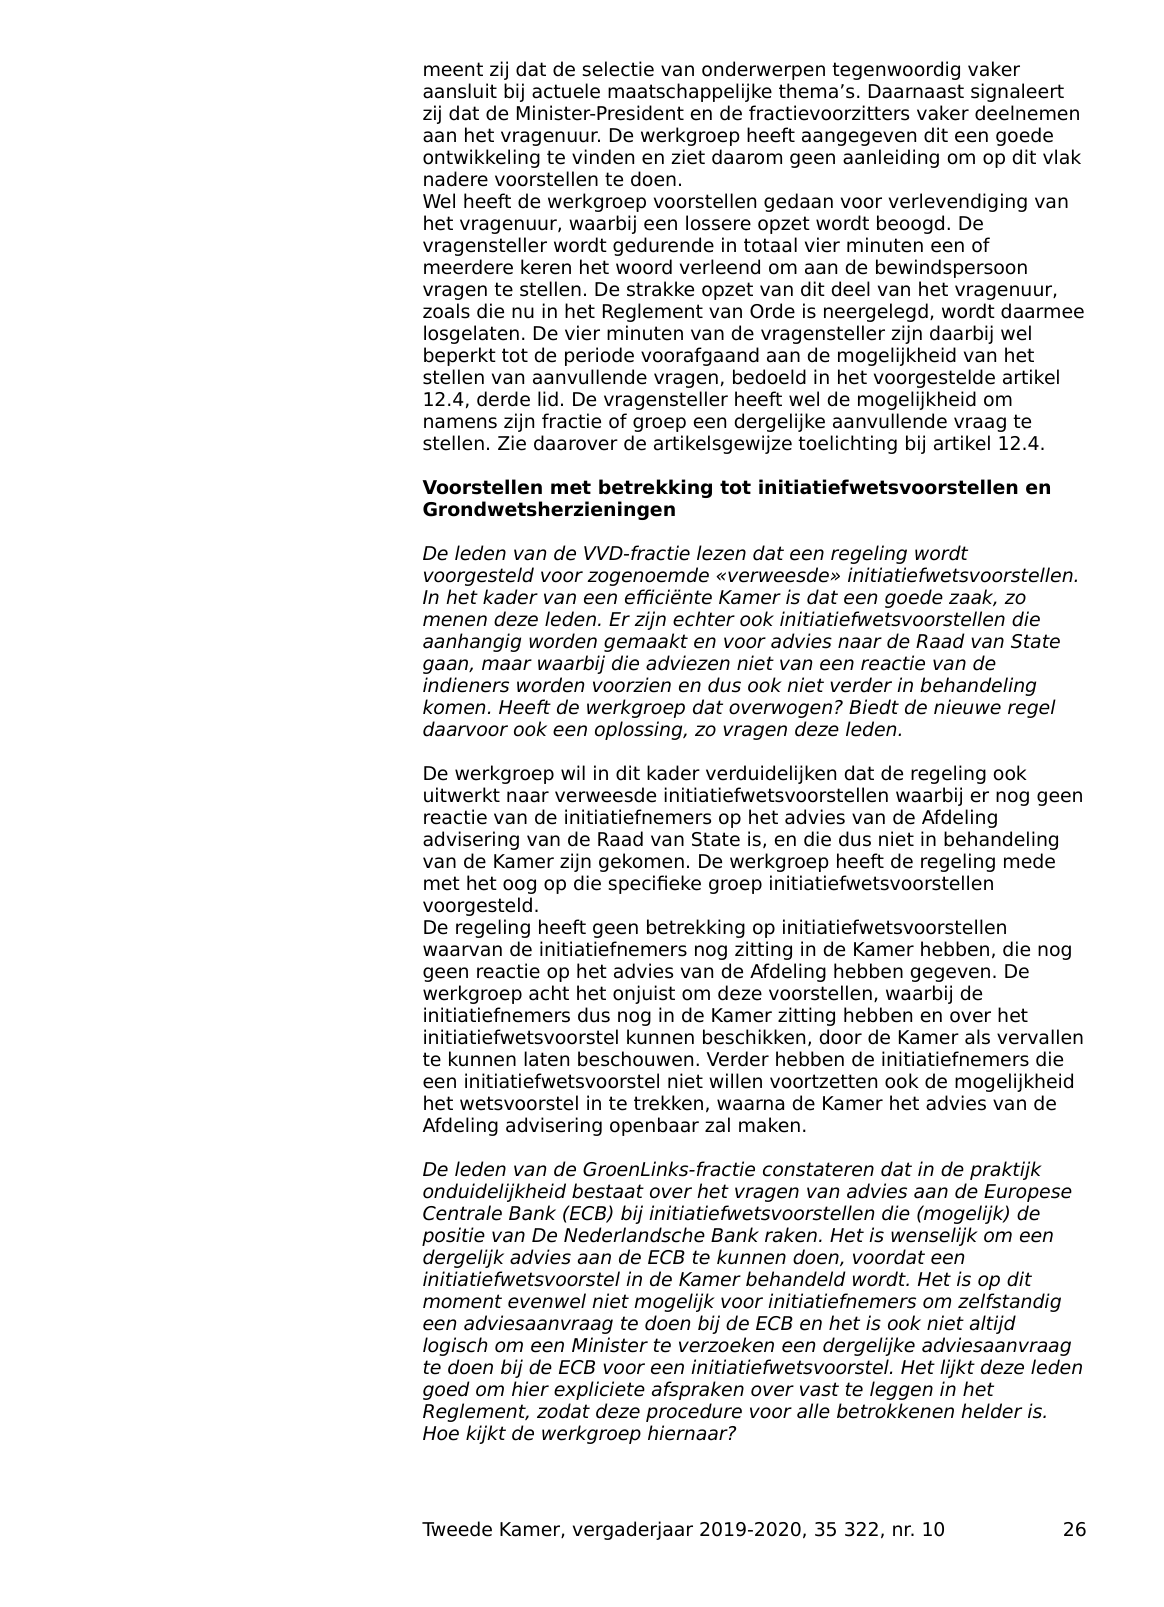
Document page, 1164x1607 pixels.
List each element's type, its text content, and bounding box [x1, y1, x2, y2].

text De regeling heeft geen betrekking op initiatiefwetsvoorstellen waarvan de initiatiefnemers nog zitting in de Kamer hebben, die nog geen reactie op het advies van de Afdeling hebben gegeven. De werkgroep acht het onjuist om deze voorstellen, waarbij de initiatiefnemers dus nog in de Kamer zitting hebben en over het initiatiefwetsvoorstel kunnen beschikken, door de Kamer als vervallen te kunnen laten beschouwen. Verder hebben de initiatiefnemers die een initiatiefwetsvoorstel niet willen voortzetten ook de mogelijkheid het wetsvoorstel in te trekken, waarna de Kamer het advies van de Afdeling advisering openbaar zal maken. [422, 917, 1087, 1137]
text De werkgroep wil in dit kader verduidelijken dat de regeling ook uitwerkt naar verweesde initiatiefwetsvoorstellen waarbij er nog geen reactie van de initiatiefnemers op het advies van de Afdeling advisering van de Raad van State is, en die dus niet in behandeling van de Kamer zijn gekomen. De werkgroep heeft de regeling mede met het oog op die specifieke groep initiatiefwetsvoorstellen voorgesteld. [422, 763, 1087, 917]
text De leden van de VVD-fractie lezen dat een regeling wordt voorgesteld voor zogenoemde «verweesde» initiatiefwetsvoorstellen. In het kader van een efficiënte Kamer is dat een goede zaak, zo menen deze leden. Er zijn echter ook initiatiefwetsvoorstellen die aanhangig worden gemaakt en voor advies naar de Raad van State gaan, maar waarbij die adviezen niet van een reactie van de indieners worden voorzien en dus ook niet verder in behandeling komen. Heeft de werkgroep dat overwogen? Biedt de nieuwe regel daarvoor ook een oplossing, zo vragen deze leden. [422, 543, 1087, 741]
subtitle Voorstellen met betrekking tot initiatiefwetsvoorstellen en Grondwetsherzieningen [422, 477, 1087, 521]
text Wel heeft de werkgroep voorstellen gedaan voor verlevendiging van het vragenuur, waarbij een lossere opzet wordt beoogd. De vragensteller wordt gedurende in totaal vier minuten een of meerdere keren het woord verleend om aan de bewindspersoon vragen te stellen. De strakke opzet van dit deel van het vragenuur, zoals die nu in het Reglement van Orde is neergelegd, wordt daarmee losgelaten. De vier minuten van de vragensteller zijn daarbij wel beperkt tot de periode voorafgaand aan de mogelijkheid van het stellen van aanvullende vragen, bedoeld in het voorgestelde artikel 12.4, derde lid. De vragensteller heeft wel de mogelijkheid om namens zijn fractie of groep een dergelijke aanvullende vraag te stellen. Zie daarover de artikelsgewijze toelichting bij artikel 12.4. [422, 191, 1087, 455]
text meent zij dat de selectie van onderwerpen tegenwoordig vaker aansluit bij actuele maatschappelijke thema’s. Daarnaast signaleert zij dat de Minister-President en de fractievoorzitters vaker deelnemen aan het vragenuur. De werkgroep heeft aangegeven dit een goede ontwikkeling te vinden en ziet daarom geen aanleiding om op dit vlak nadere voorstellen te doen. [422, 59, 1087, 191]
text De leden van de GroenLinks-fractie constateren dat in de praktijk onduidelijkheid bestaat over het vragen van advies aan de Europese Centrale Bank (ECB) bij initiatiefwetsvoorstellen die (mogelijk) de positie van De Nederlandsche Bank raken. Het is wenselijk om een dergelijk advies aan de ECB te kunnen doen, voordat een initiatiefwetsvoorstel in de Kamer behandeld wordt. Het is op dit moment evenwel niet mogelijk voor initiatiefnemers om zelfstandig een adviesaanvraag te doen bij de ECB en het is ook niet altijd logisch om een Minister te verzoeken een dergelijke adviesaanvraag te doen bij de ECB voor een initiatiefwetsvoorstel. Het lijkt deze leden goed om hier expliciete afspraken over vast te leggen in het Reglement, zodat deze procedure voor alle betrokkenen helder is. Hoe kijkt de werkgroep hiernaar? [422, 1159, 1087, 1444]
